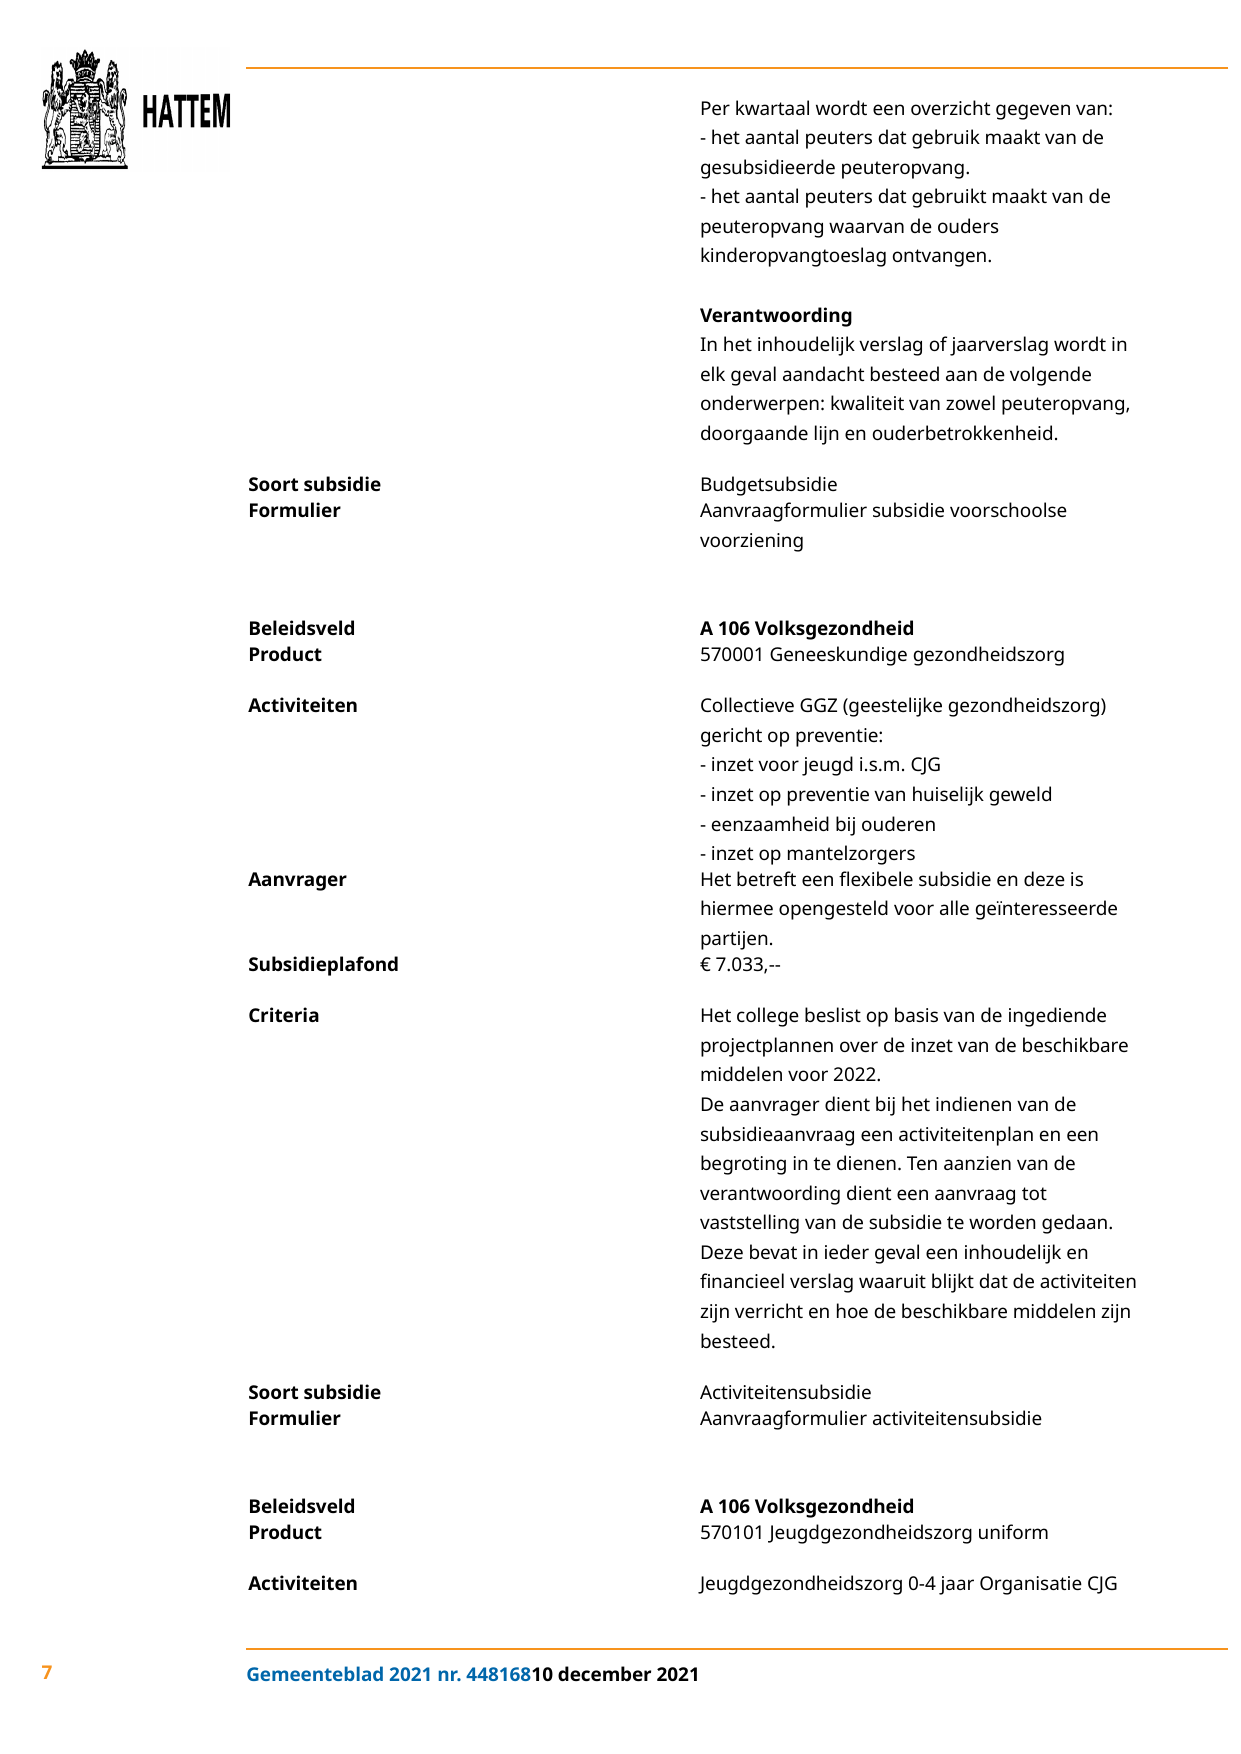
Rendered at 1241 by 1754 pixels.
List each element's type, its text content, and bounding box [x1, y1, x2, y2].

table_cell Het betreft een flexibele subsidie en deze is hiermee opengesteld voor alle geïnteresseerde partijen. [700, 866, 1152, 951]
table_cell Jeugdgezondheidszorg 0-4 jaar Organisatie CJG [700, 1570, 1152, 1596]
table_cell Criteria [248, 1003, 700, 1353]
table_cell [248, 667, 700, 692]
table_cell Aanvrager [248, 866, 700, 951]
table_cell 570001 Geneeskundige gezondheidszorg [700, 641, 1152, 667]
table_cell [700, 977, 1152, 1002]
table_cell Formulier [248, 498, 700, 553]
table_header A 106 Volksgezondheid [700, 615, 1152, 641]
table_cell [248, 1545, 700, 1570]
table_cell [700, 1545, 1152, 1570]
table_cell [248, 977, 700, 1002]
table_cell [700, 667, 1152, 692]
table_cell Formulier [248, 1405, 700, 1431]
table_cell Het college beslist op basis van de ingediende projectplannen over de inzet van de beschikbare middelen voor 2022. De aanvrager dient bij het indienen van de subsidieaanvraag een activiteitenplan en een begroting in te dienen. Ten aanzien van de verantwoording dient een aanvraag tot vaststelling van de subsidie te worden gedaan. Deze bevat in ieder geval een inhoudelijk en financieel verslag waaruit blijkt dat de activiteiten zijn verricht en hoe de beschikbare middelen zijn besteed. [700, 1003, 1152, 1353]
table_cell Soort subsidie [248, 472, 700, 497]
table_cell Collectieve GGZ (geestelijke gezondheidszorg) gericht op preventie: - inzet voor jeugd i.s.m. CJG - inzet op preventie van huiselijk geweld - eenzaamheid bij ouderen - inzet op mantelzorgers [700, 693, 1152, 866]
table_header Beleidsveld [248, 615, 700, 641]
table_cell Budgetsubsidie [700, 472, 1152, 497]
table_cell Activiteiten [248, 693, 700, 866]
table_cell Product [248, 641, 700, 667]
table_cell Aanvraagformulier activiteitensubsidie [700, 1405, 1152, 1431]
table_cell Activiteiten [248, 1570, 700, 1596]
table_cell [700, 1354, 1152, 1379]
table_cell Subsidieplafond [248, 951, 700, 977]
table_header Beleidsveld [248, 1493, 700, 1519]
table_cell [248, 1354, 700, 1379]
table_cell [248, 95, 700, 446]
table_cell Activiteitensubsidie [700, 1379, 1152, 1405]
table_cell Soort subsidie [248, 1379, 700, 1405]
table_cell Product [248, 1519, 700, 1545]
table_cell Per kwartaal wordt een overzicht gegeven van: - het aantal peuters dat gebruik maakt van de gesubsidieerde peuteropvang. - het aantal peuters dat gebruikt maakt van de peuteropvang waarvan de ouders kinderopvangtoeslag ontvangen. Verantwoording In het inhoudelijk verslag of jaarverslag wordt in elk geval aandacht besteed aan de volgende onderwerpen: kwaliteit van zowel peuteropvang, doorgaande lijn en ouderbetrokkenheid. [700, 95, 1152, 446]
table_header A 106 Volksgezondheid [700, 1493, 1152, 1519]
picture [41, 47, 231, 172]
table_cell 570101 Jeugdgezondheidszorg uniform [700, 1519, 1152, 1545]
table_cell € 7.033,-- [700, 951, 1152, 977]
table_cell [248, 446, 700, 472]
table_cell Aanvraagformulier subsidie voorschoolse voorziening [700, 498, 1152, 553]
table_cell [700, 446, 1152, 472]
